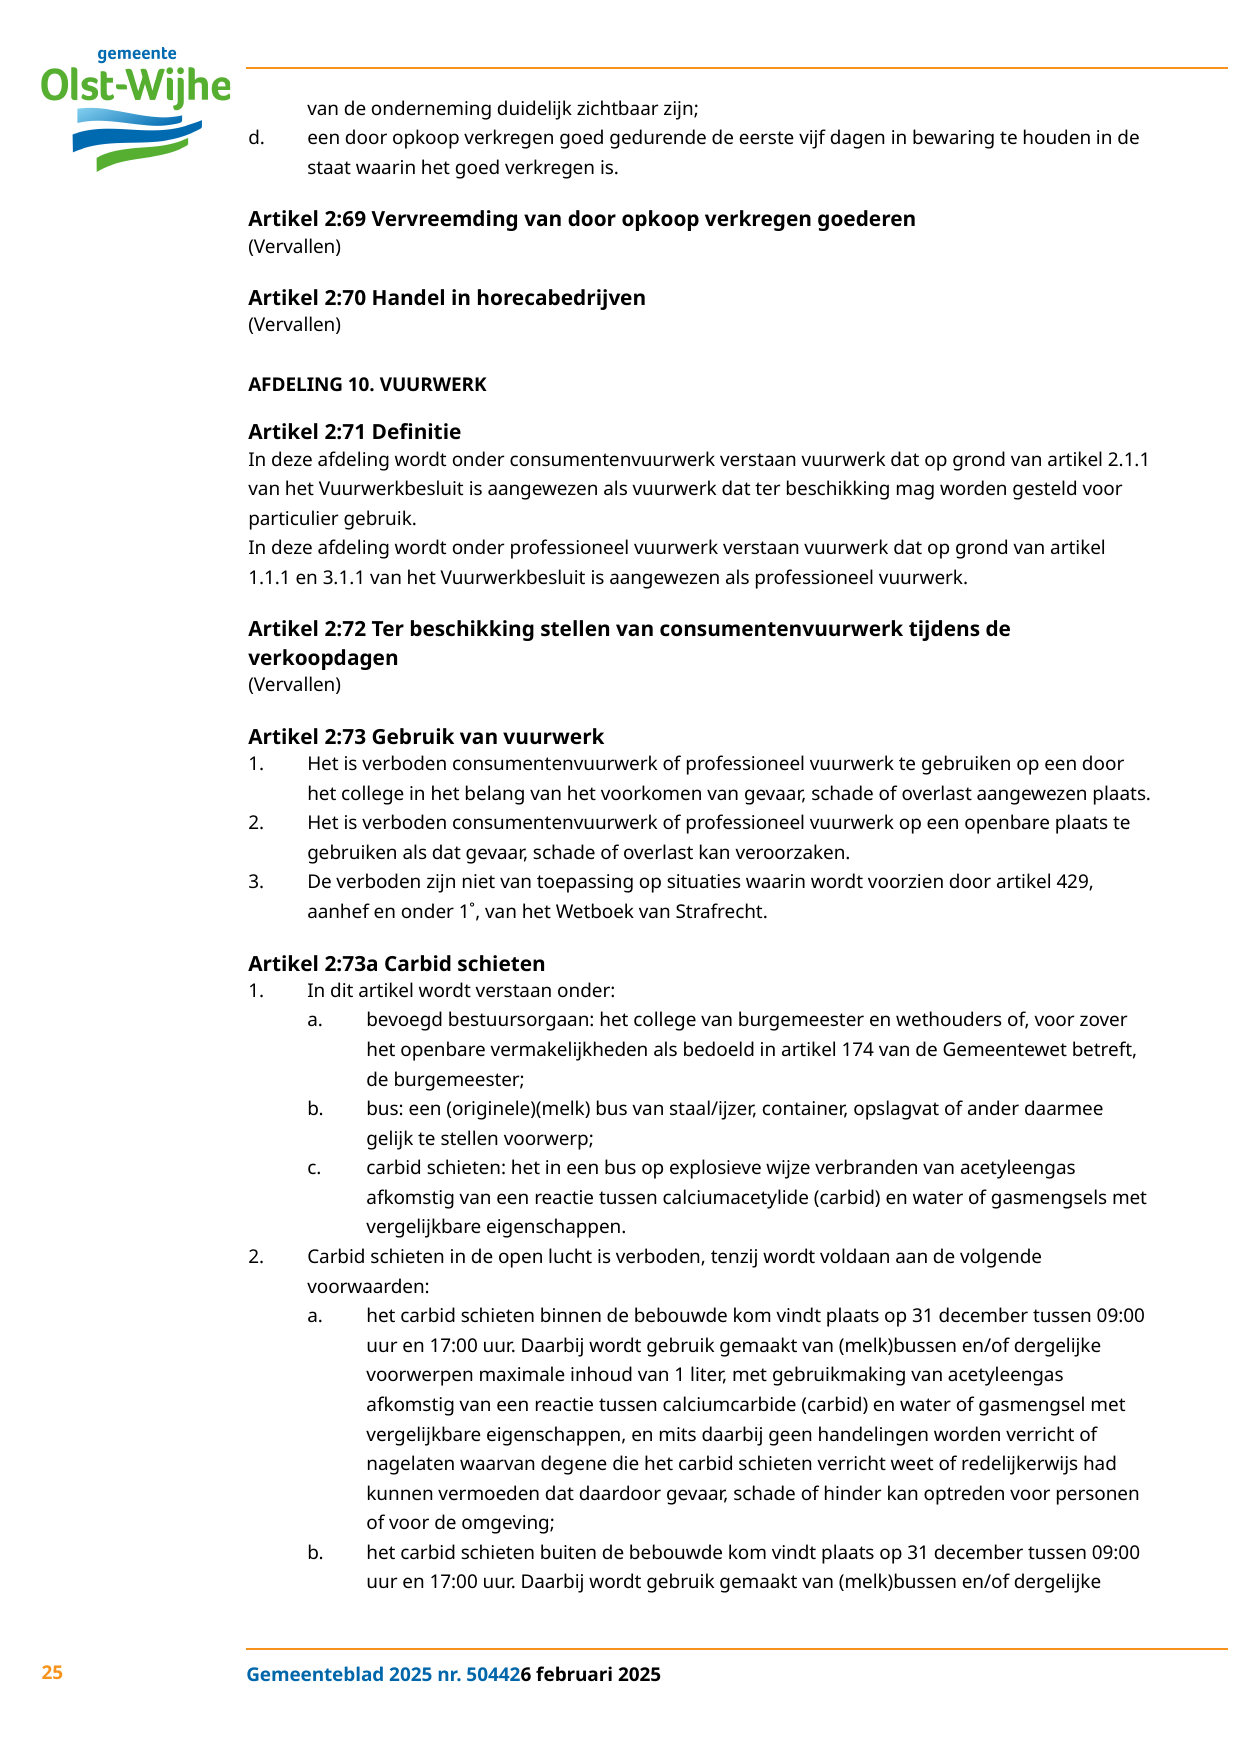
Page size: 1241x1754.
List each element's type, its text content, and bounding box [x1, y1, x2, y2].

text (Vervallen) [248, 671, 1152, 697]
text Artikel 2:71 Definitie [248, 417, 1152, 446]
text AFDELING 10. VUURWERK [248, 371, 1152, 397]
text Artikel 2:73 Gebruik van vuurwerk [248, 722, 1152, 750]
text Artikel 2:73a Carbid schieten [248, 949, 1152, 977]
list een door opkoop verkregen goed gedurende de eerste vijf dagen in bewaring te houden in de staat waarin het goed verkregen is. [248, 124, 1152, 180]
list het carbid schieten binnen de bebouwde kom vindt plaats op 31 december tussen 09:00 uur en 17:00 uur. Daarbij wordt gebruik gemaakt van (melk)bussen en/of dergelijke voorwerpen maximale inhoud van 1 liter, met gebruikmaking van acetyleengas afkomstig van een reactie tussen calciumcarbide (carbid) en water of gasmengsel met vergelijkbare eigenschappen, en mits daarbij geen handelingen worden verricht of nagelaten waarvan degene die het carbid schieten verricht weet of redelijkerwijs had kunnen vermoeden dat daardoor gevaar, schade of hinder kan optreden voor personen of voor de omgeving; [307, 1302, 1152, 1535]
list Carbid schieten in de open lucht is verboden, tenzij wordt voldaan aan de volgende voorwaarden: [248, 1243, 1152, 1299]
list carbid schieten: het in een bus op explosieve wijze verbranden van acetyleengas afkomstig van een reactie tussen calciumacetylide (carbid) en water of gasmengsels met vergelijkbare eigenschappen. [307, 1154, 1152, 1239]
list van de onderneming duidelijk zichtbaar zijn; [248, 95, 1152, 121]
text In deze afdeling wordt onder professioneel vuurwerk verstaan vuurwerk dat op grond van artikel 1.1.1 en 3.1.1 van het Vuurwerkbesluit is aangewezen als professioneel vuurwerk. [248, 534, 1152, 590]
text Artikel 2:72 Ter beschikking stellen van consumentenvuurwerk tijdens de verkoopdagen [248, 614, 1152, 671]
text Artikel 2:70 Handel in horecabedrijven [248, 283, 1152, 312]
text In deze afdeling wordt onder consumentenvuurwerk verstaan vuurwerk dat op grond van artikel 2.1.1 van het Vuurwerkbesluit is aangewezen als vuurwerk dat ter beschikking mag worden gesteld voor particulier gebruik. [248, 446, 1152, 531]
list bus: een (originele)(melk) bus van staal/ijzer, container, opslagvat of ander daarmee gelijk te stellen voorwerp; [307, 1095, 1152, 1151]
list Het is verboden consumentenvuurwerk of professioneel vuurwerk op een openbare plaats te gebruiken als dat gevaar, schade of overlast kan veroorzaken. [248, 809, 1152, 865]
text (Vervallen) [248, 233, 1152, 258]
list Het is verboden consumentenvuurwerk of professioneel vuurwerk te gebruiken op een door het college in het belang van het voorkomen van gevaar, schade of overlast aangewezen plaats. [248, 750, 1152, 806]
picture [41, 47, 231, 172]
list In dit artikel wordt verstaan onder: [248, 977, 1152, 1003]
text (Vervallen) [248, 312, 1152, 337]
list bevoegd bestuursorgaan: het college van burgemeester en wethouders of, voor zover het openbare vermakelijkheden als bedoeld in artikel 174 van de Gemeentewet betreft, de burgemeester; [307, 1007, 1152, 1092]
list De verboden zijn niet van toepassing op situaties waarin wordt voorzien door artikel 429, aanhef en onder 1˚, van het Wetboek van Strafrecht. [248, 869, 1152, 924]
list het carbid schieten buiten de bebouwde kom vindt plaats op 31 december tussen 09:00 uur en 17:00 uur. Daarbij wordt gebruik gemaakt van (melk)bussen en/of dergelijke [307, 1539, 1152, 1594]
text Artikel 2:69 Vervreemding van door opkoop verkregen goederen [248, 204, 1152, 233]
